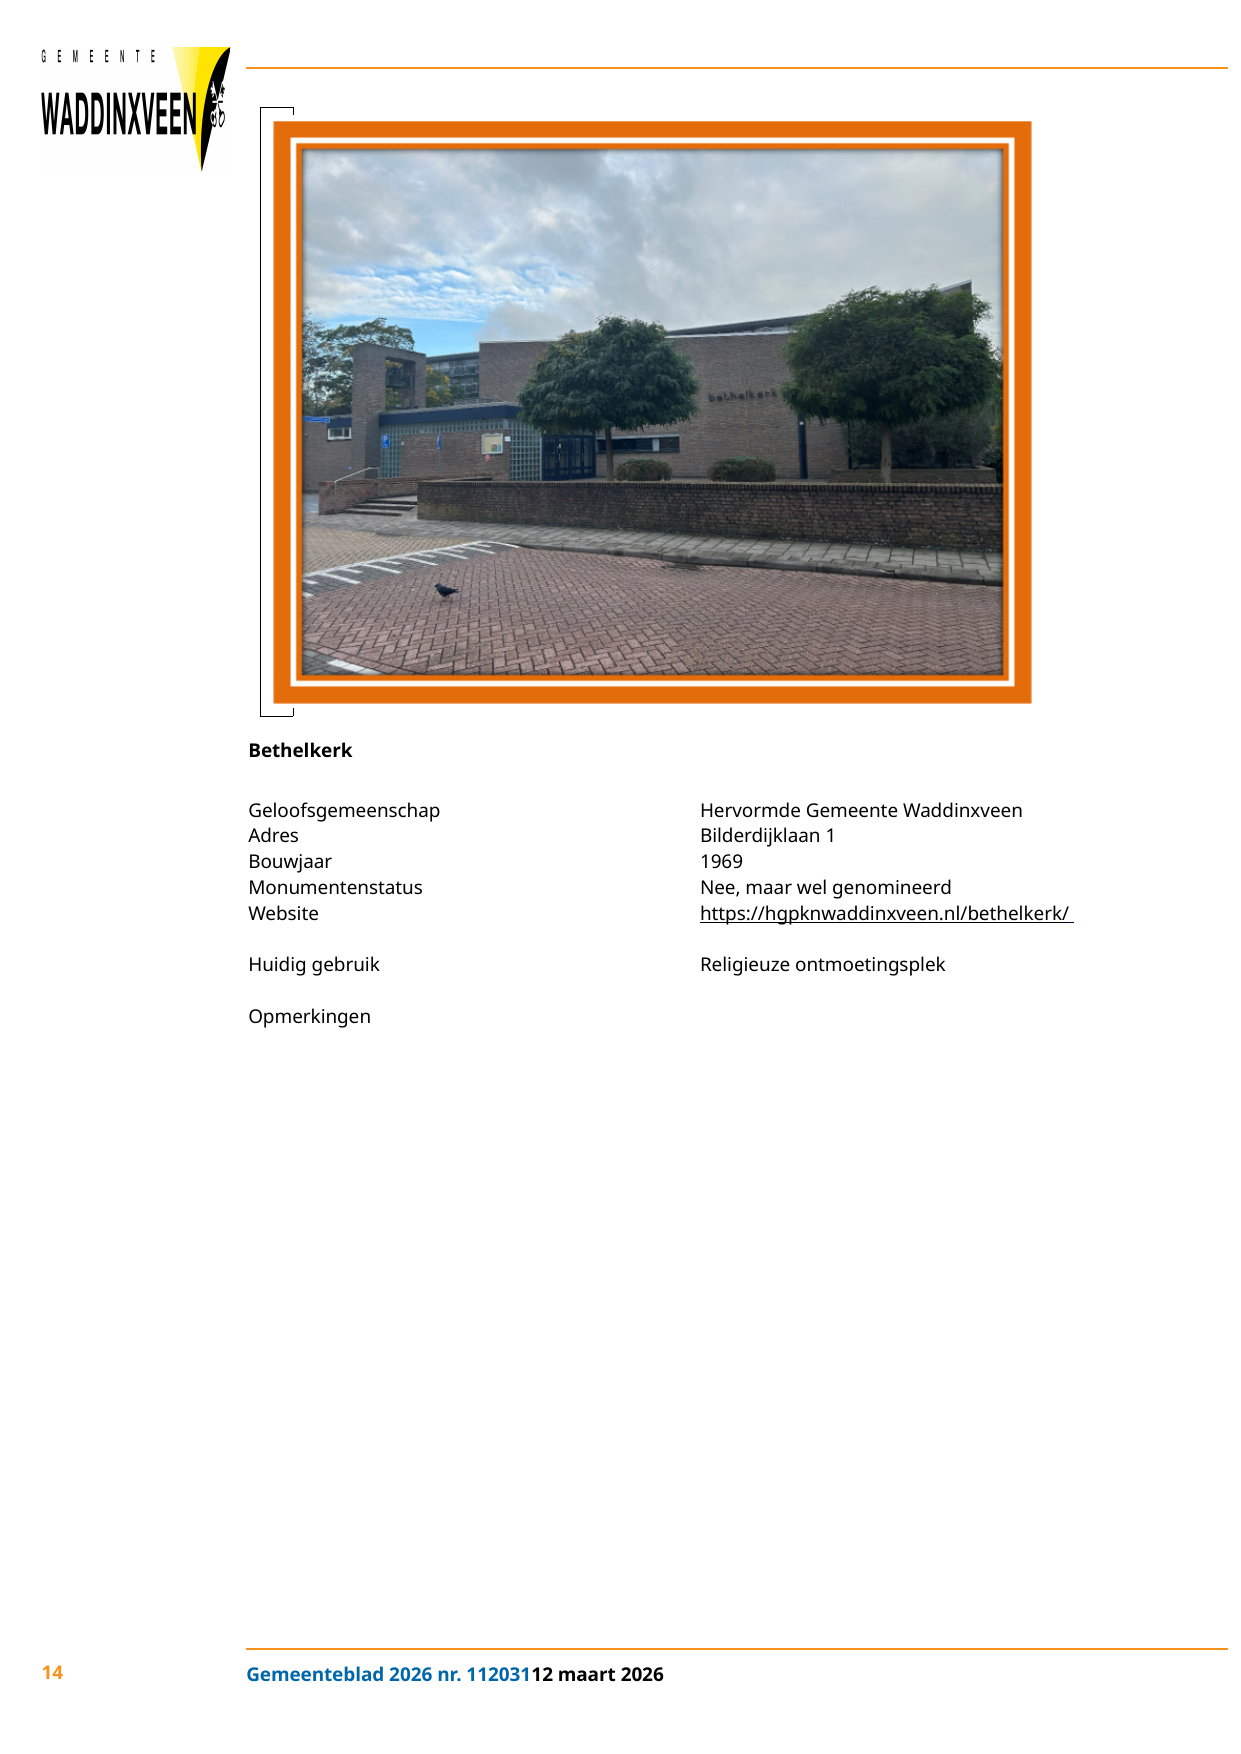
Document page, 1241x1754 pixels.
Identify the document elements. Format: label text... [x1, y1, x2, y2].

table_cell Website [248, 900, 700, 926]
table_cell Monumentenstatus [248, 874, 700, 900]
table_header Hervormde Gemeente Waddinxveen [700, 797, 1152, 823]
table_header Geloofsgemeenschap [248, 797, 700, 823]
table_cell Nee, maar wel genomineerd [700, 874, 1152, 900]
table_cell 1969 [700, 849, 1152, 874]
table_cell https://hgpknwaddinxveen.nl/bethelkerk/ [700, 900, 1152, 926]
picture [268, 115, 1037, 708]
table_cell [248, 926, 700, 951]
table_cell Religieuze ontmoetingsplek [700, 951, 1152, 977]
text Bethelkerk [248, 738, 1152, 763]
table_cell Opmerkingen [248, 1003, 700, 1028]
table_cell [700, 1003, 1152, 1028]
table_cell [700, 977, 1152, 1003]
table_cell Huidig gebruik [248, 951, 700, 977]
table_cell [248, 977, 700, 1003]
table_cell Bouwjaar [248, 849, 700, 874]
table_cell Bilderdijklaan 1 [700, 823, 1152, 848]
picture [41, 47, 231, 172]
table_cell Adres [248, 823, 700, 848]
table_cell [700, 926, 1152, 951]
